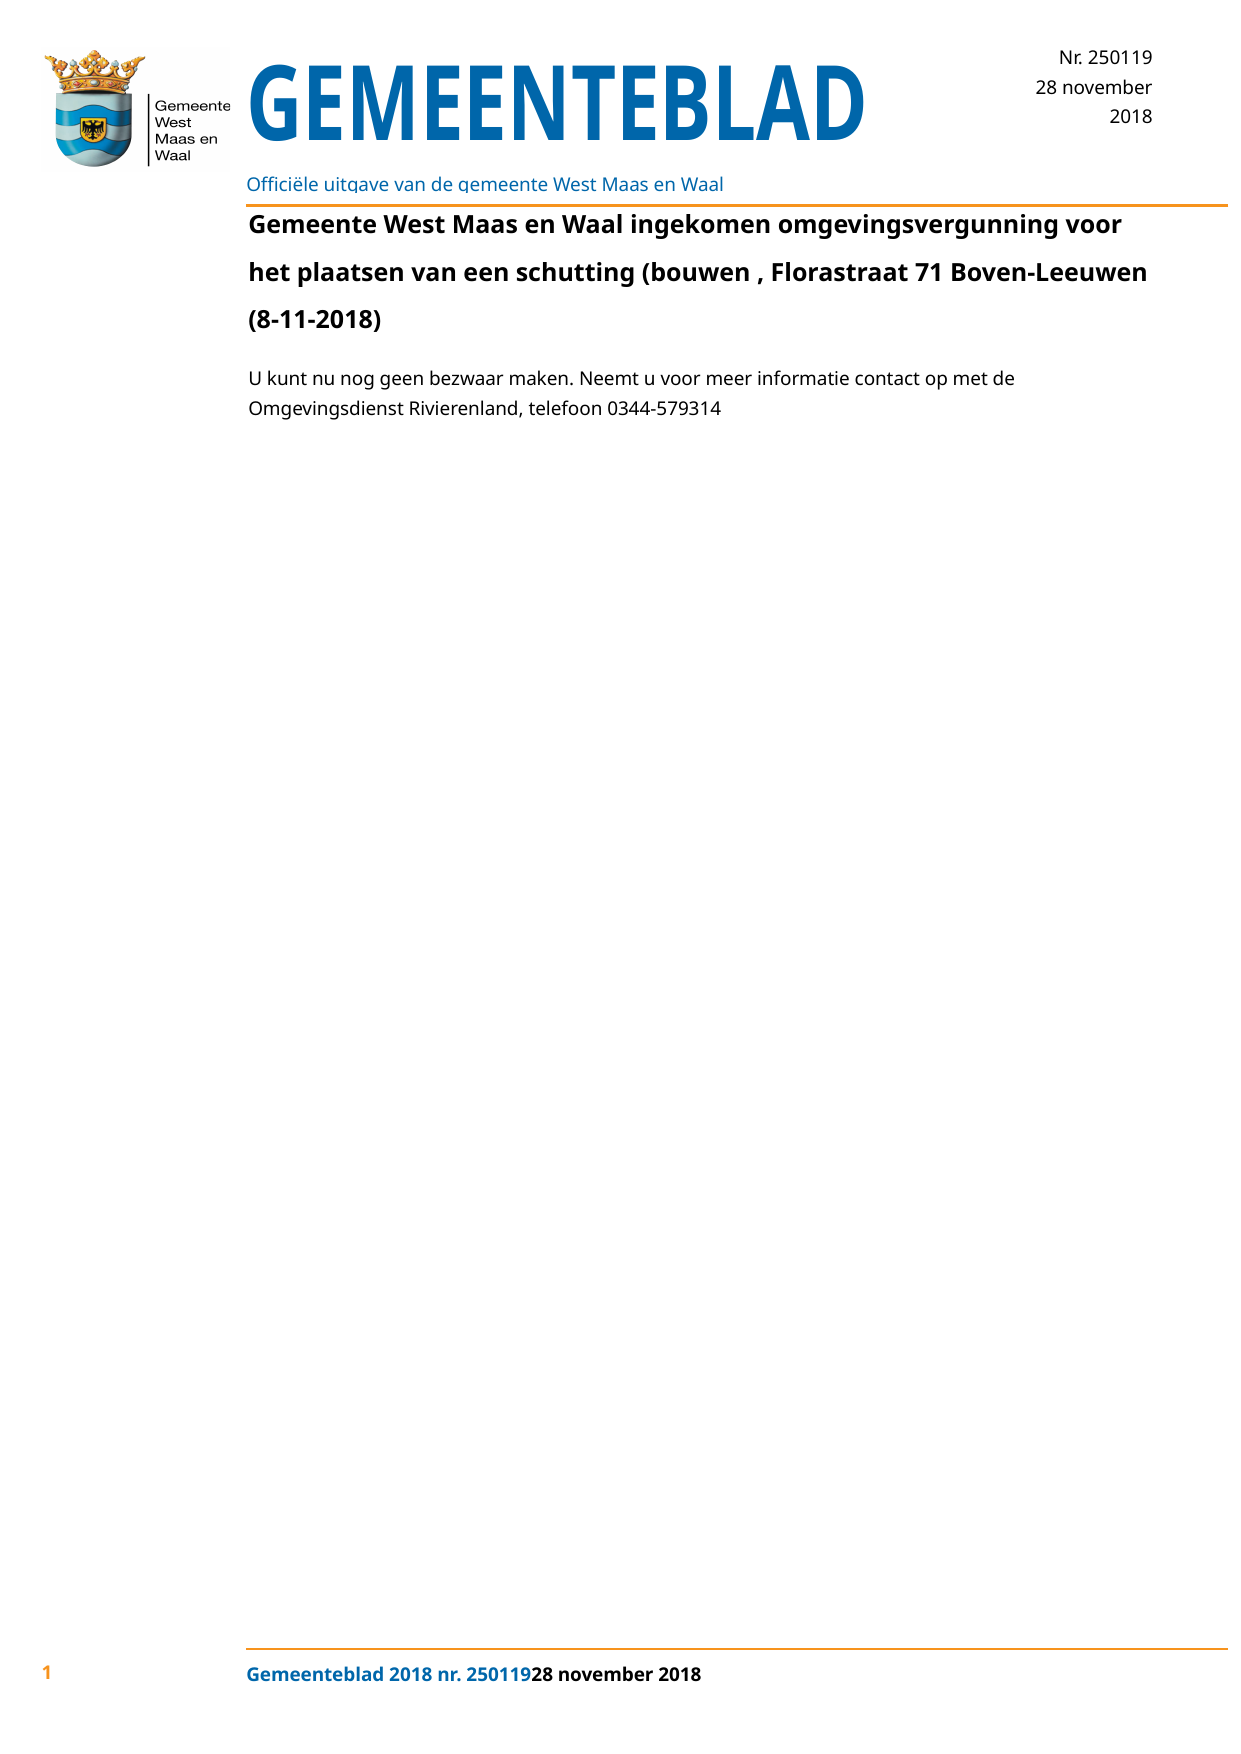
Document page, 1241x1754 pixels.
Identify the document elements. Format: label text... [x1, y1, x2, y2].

picture [41, 47, 231, 172]
text U kunt nu nog geen bezwaar maken. Neemt u voor meer informatie contact op met de Omgevingsdienst Rivierenland, telefoon 0344-579314 [248, 366, 1152, 421]
text Gemeente West Maas en Waal ingekomen omgevingsvergunning voor het plaatsen van een schutting (bouwen , Florastraat 71 Boven-Leeuwen (8-11-2018) [248, 207, 1152, 336]
